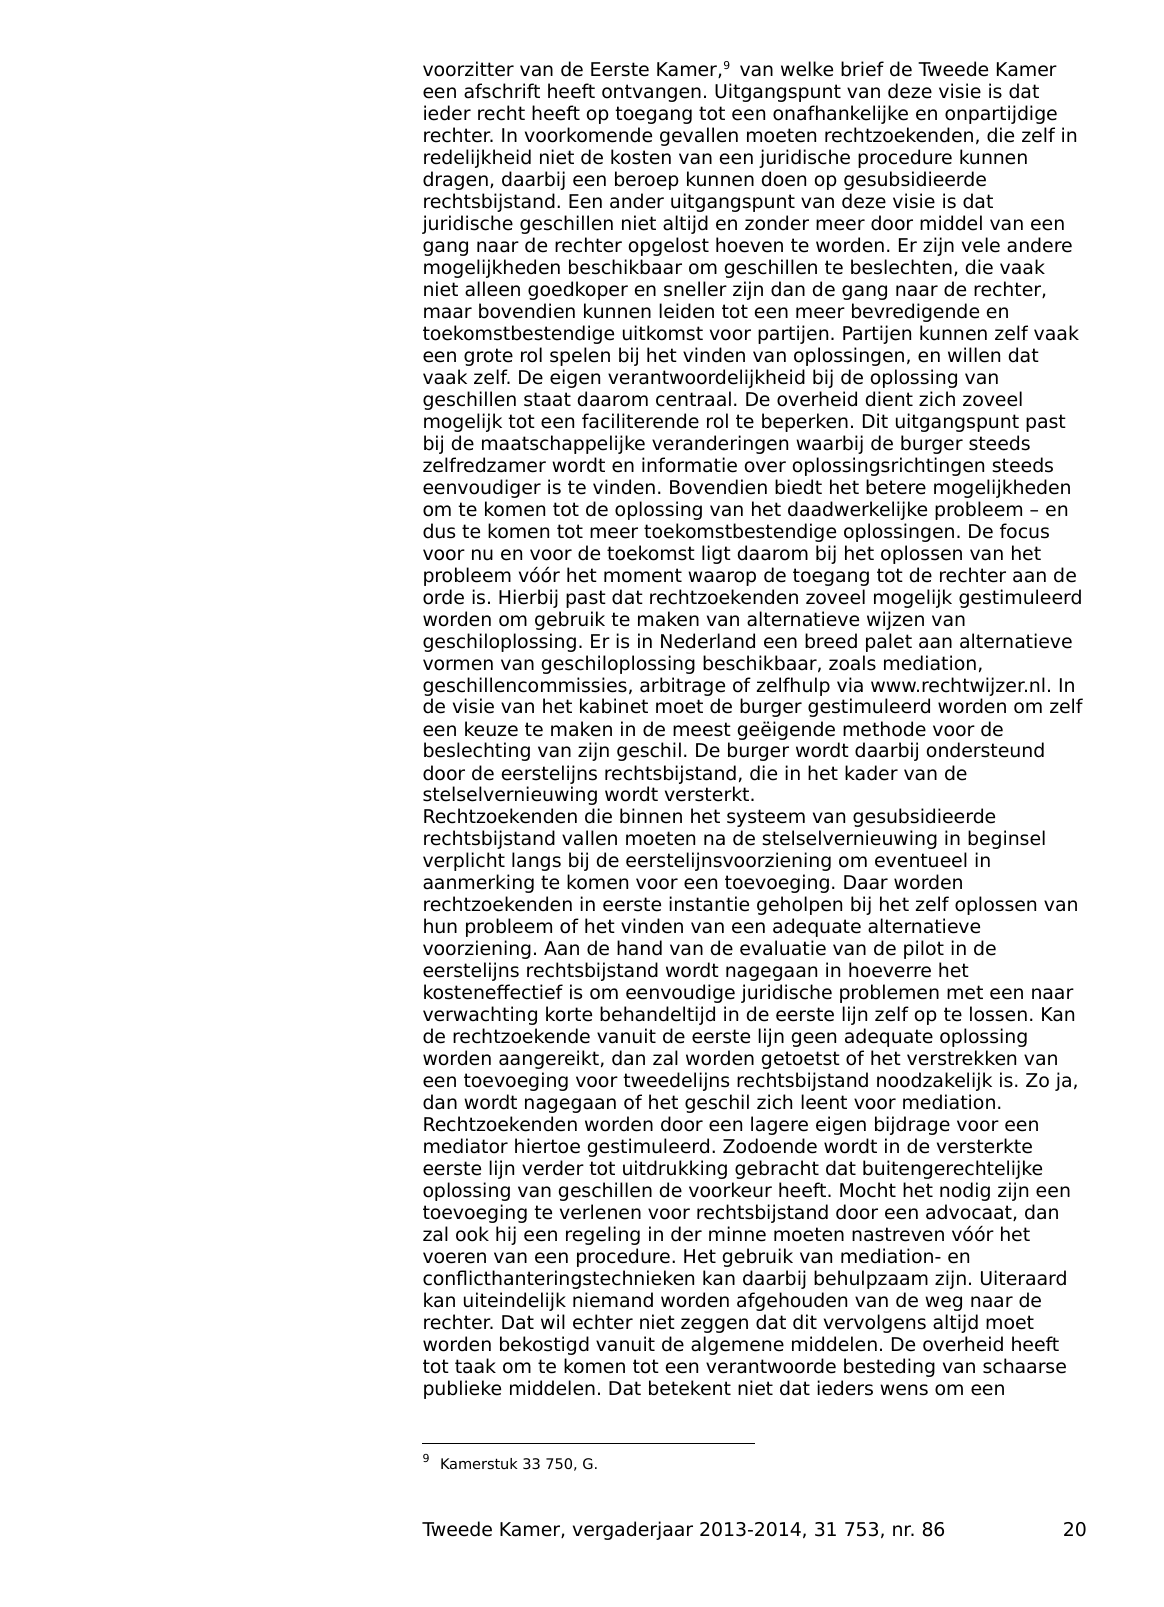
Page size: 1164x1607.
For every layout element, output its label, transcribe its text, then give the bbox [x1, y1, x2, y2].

text voorzitter van de Eerste Kamer, van welke brief de Tweede Kamer een afschrift heeft ontvangen. Uitgangspunt van deze visie is dat ieder recht heeft op toegang tot een onafhankelijke en onpartijdige rechter. In voorkomende gevallen moeten rechtzoekenden, die zelf in redelijkheid niet de kosten van een juridische procedure kunnen dragen, daarbij een beroep kunnen doen op gesubsidieerde rechtsbijstand. Een ander uitgangspunt van deze visie is dat juridische geschillen niet altijd en zonder meer door middel van een gang naar de rechter opgelost hoeven te worden. Er zijn vele andere mogelijkheden beschikbaar om geschillen te beslechten, die vaak niet alleen goedkoper en sneller zijn dan de gang naar de rechter, maar bovendien kunnen leiden tot een meer bevredigende en toekomstbestendige uitkomst voor partijen. Partijen kunnen zelf vaak een grote rol spelen bij het vinden van oplossingen, en willen dat vaak zelf. De eigen verantwoordelijkheid bij de oplossing van geschillen staat daarom centraal. De overheid dient zich zoveel mogelijk tot een faciliterende rol te beperken. Dit uitgangspunt past bij de maatschappelijke veranderingen waarbij de burger steeds zelfredzamer wordt en informatie over oplossingsrichtingen steeds eenvoudiger is te vinden. Bovendien biedt het betere mogelijkheden om te komen tot de oplossing van het daadwerkelijke probleem – en dus te komen tot meer toekomstbestendige oplossingen. De focus voor nu en voor de toekomst ligt daarom bij het oplossen van het probleem vóór het moment waarop de toegang tot de rechter aan de orde is. Hierbij past dat rechtzoekenden zoveel mogelijk gestimuleerd worden om gebruik te maken van alternatieve wijzen van geschiloplossing. Er is in Nederland een breed palet aan alternatieve vormen van geschiloplossing beschikbaar, zoals mediation, geschillencommissies, arbitrage of zelfhulp via www.rechtwijzer.nl. In de visie van het kabinet moet de burger gestimuleerd worden om zelf een keuze te maken in de meest geëigende methode voor de beslechting van zijn geschil. De burger wordt daarbij ondersteund door de eerstelijns rechtsbijstand, die in het kader van de stelselvernieuwing wordt versterkt. [422, 59, 1087, 806]
text Rechtzoekenden die binnen het systeem van gesubsidieerde rechtsbijstand vallen moeten na de stelselvernieuwing in beginsel verplicht langs bij de eerstelijnsvoorziening om eventueel in aanmerking te komen voor een toevoeging. Daar worden rechtzoekenden in eerste instantie geholpen bij het zelf oplossen van hun probleem of het vinden van een adequate alternatieve voorziening. Aan de hand van de evaluatie van de pilot in de eerstelijns rechtsbijstand wordt nagegaan in hoeverre het kosteneffectief is om eenvoudige juridische problemen met een naar verwachting korte behandeltijd in de eerste lijn zelf op te lossen. Kan de rechtzoekende vanuit de eerste lijn geen adequate oplossing worden aangereikt, dan zal worden getoetst of het verstrekken van een toevoeging voor tweedelijns rechtsbijstand noodzakelijk is. Zo ja, dan wordt nagegaan of het geschil zich leent voor mediation. Rechtzoekenden worden door een lagere eigen bijdrage voor een mediator hiertoe gestimuleerd. Zodoende wordt in de versterkte eerste lijn verder tot uitdrukking gebracht dat buitengerechtelijke oplossing van geschillen de voorkeur heeft. Mocht het nodig zijn een toevoeging te verlenen voor rechtsbijstand door een advocaat, dan zal ook hij een regeling in der minne moeten nastreven vóór het voeren van een procedure. Het gebruik van mediation- en conflicthanteringstechnieken kan daarbij behulpzaam zijn. Uiteraard kan uiteindelijk niemand worden afgehouden van de weg naar de rechter. Dat wil echter niet zeggen dat dit vervolgens altijd moet worden bekostigd vanuit de algemene middelen. De overheid heeft tot taak om te komen tot een verantwoorde besteding van schaarse publieke middelen. Dat betekent niet dat ieders wens om een [422, 806, 1087, 1400]
text Kamerstuk 33 750, G. [422, 1452, 1087, 1474]
